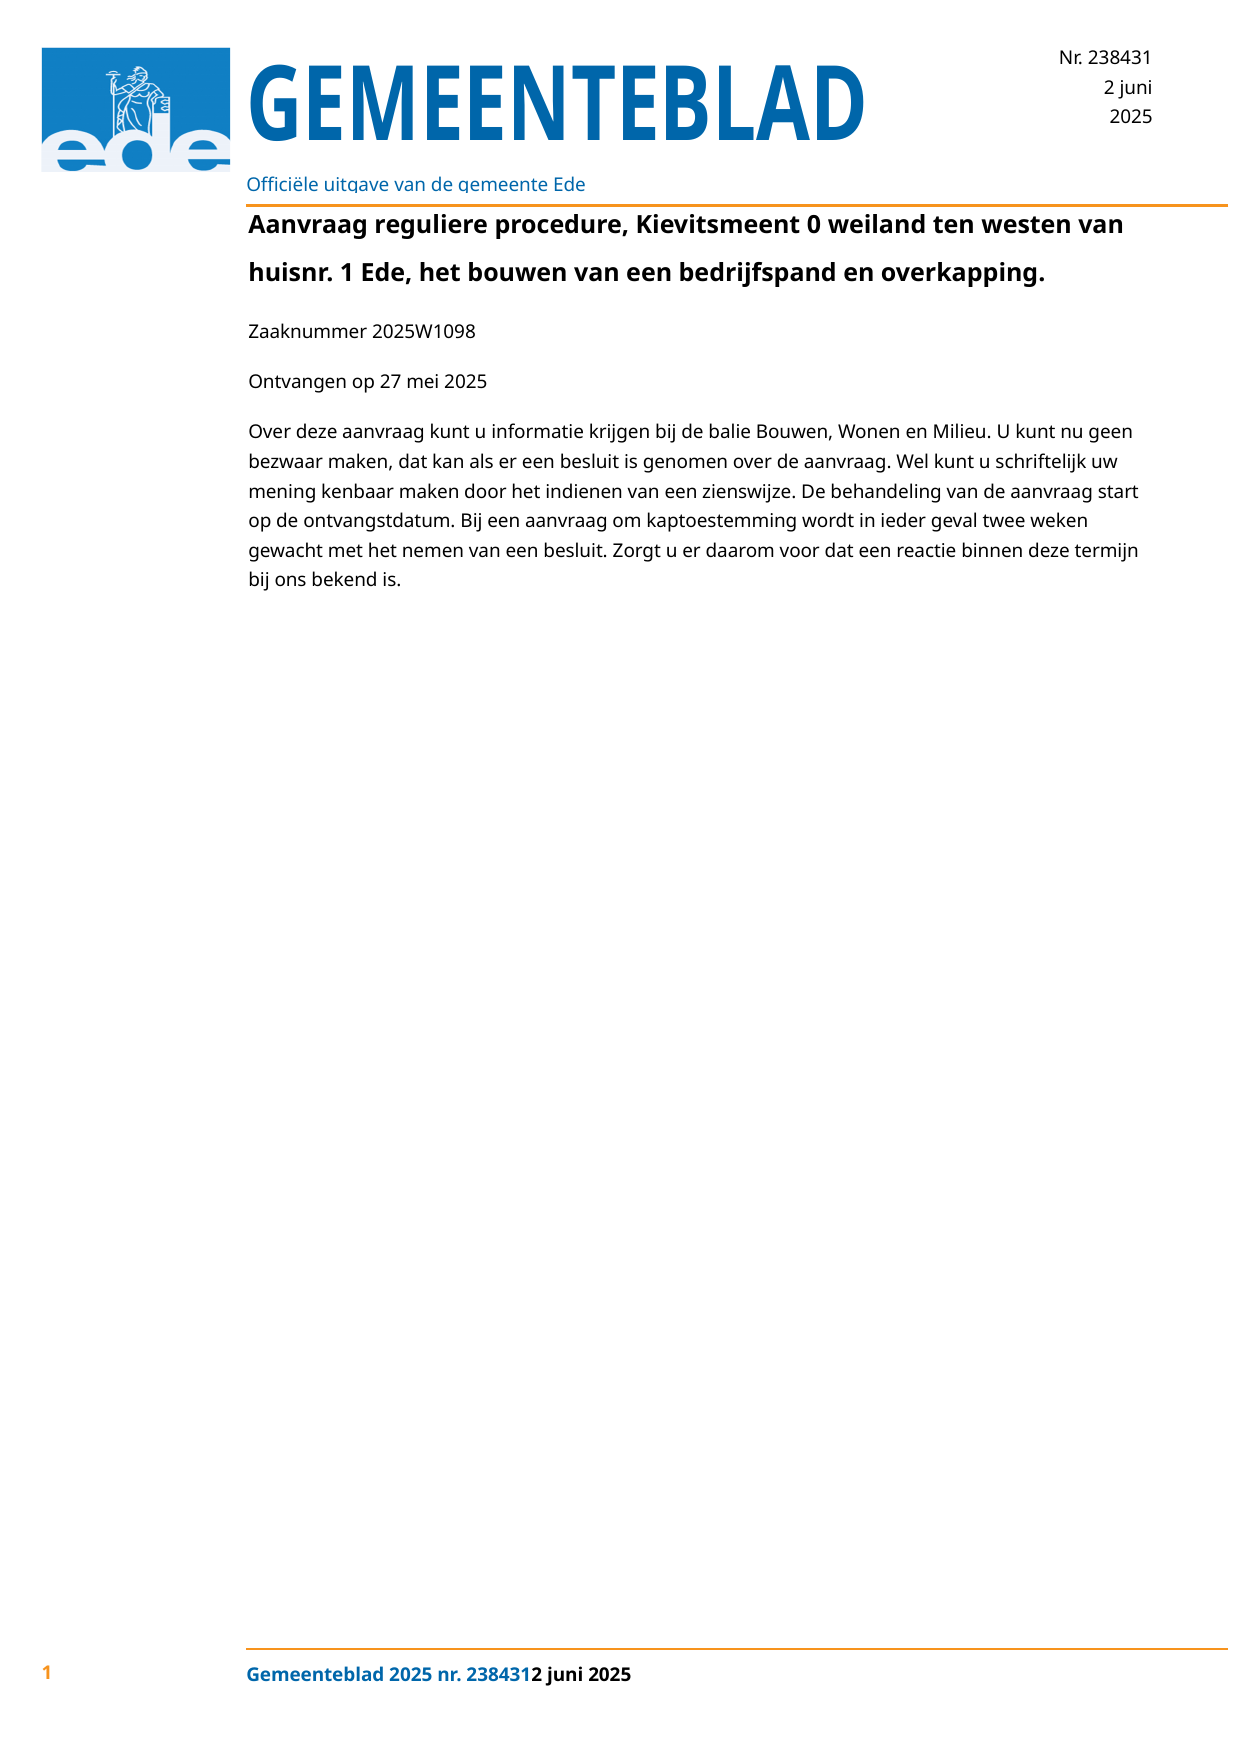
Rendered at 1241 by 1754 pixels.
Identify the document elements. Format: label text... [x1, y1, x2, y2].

text Over deze aanvraag kunt u informatie krijgen bij de balie Bouwen, Wonen en Milieu. U kunt nu geen bezwaar maken, dat kan als er een besluit is genomen over de aanvraag. Wel kunt u schriftelijk uw mening kenbaar maken door het indienen van een zienswijze. De behandeling van de aanvraag start op de ontvangstdatum. Bij een aanvraag om kaptoestemming wordt in ieder geval twee weken gewacht met het nemen van een besluit. Zorgt u er daarom voor dat een reactie binnen deze termijn bij ons bekend is. [248, 419, 1152, 592]
text Zaaknummer 2025W1098 [248, 318, 1152, 344]
picture [41, 47, 231, 172]
text Aanvraag reguliere procedure, Kievitsmeent 0 weiland ten westen van huisnr. 1 Ede, het bouwen van een bedrijfspand en overkapping. [248, 207, 1152, 288]
text Ontvangen op 27 mei 2025 [248, 368, 1152, 394]
